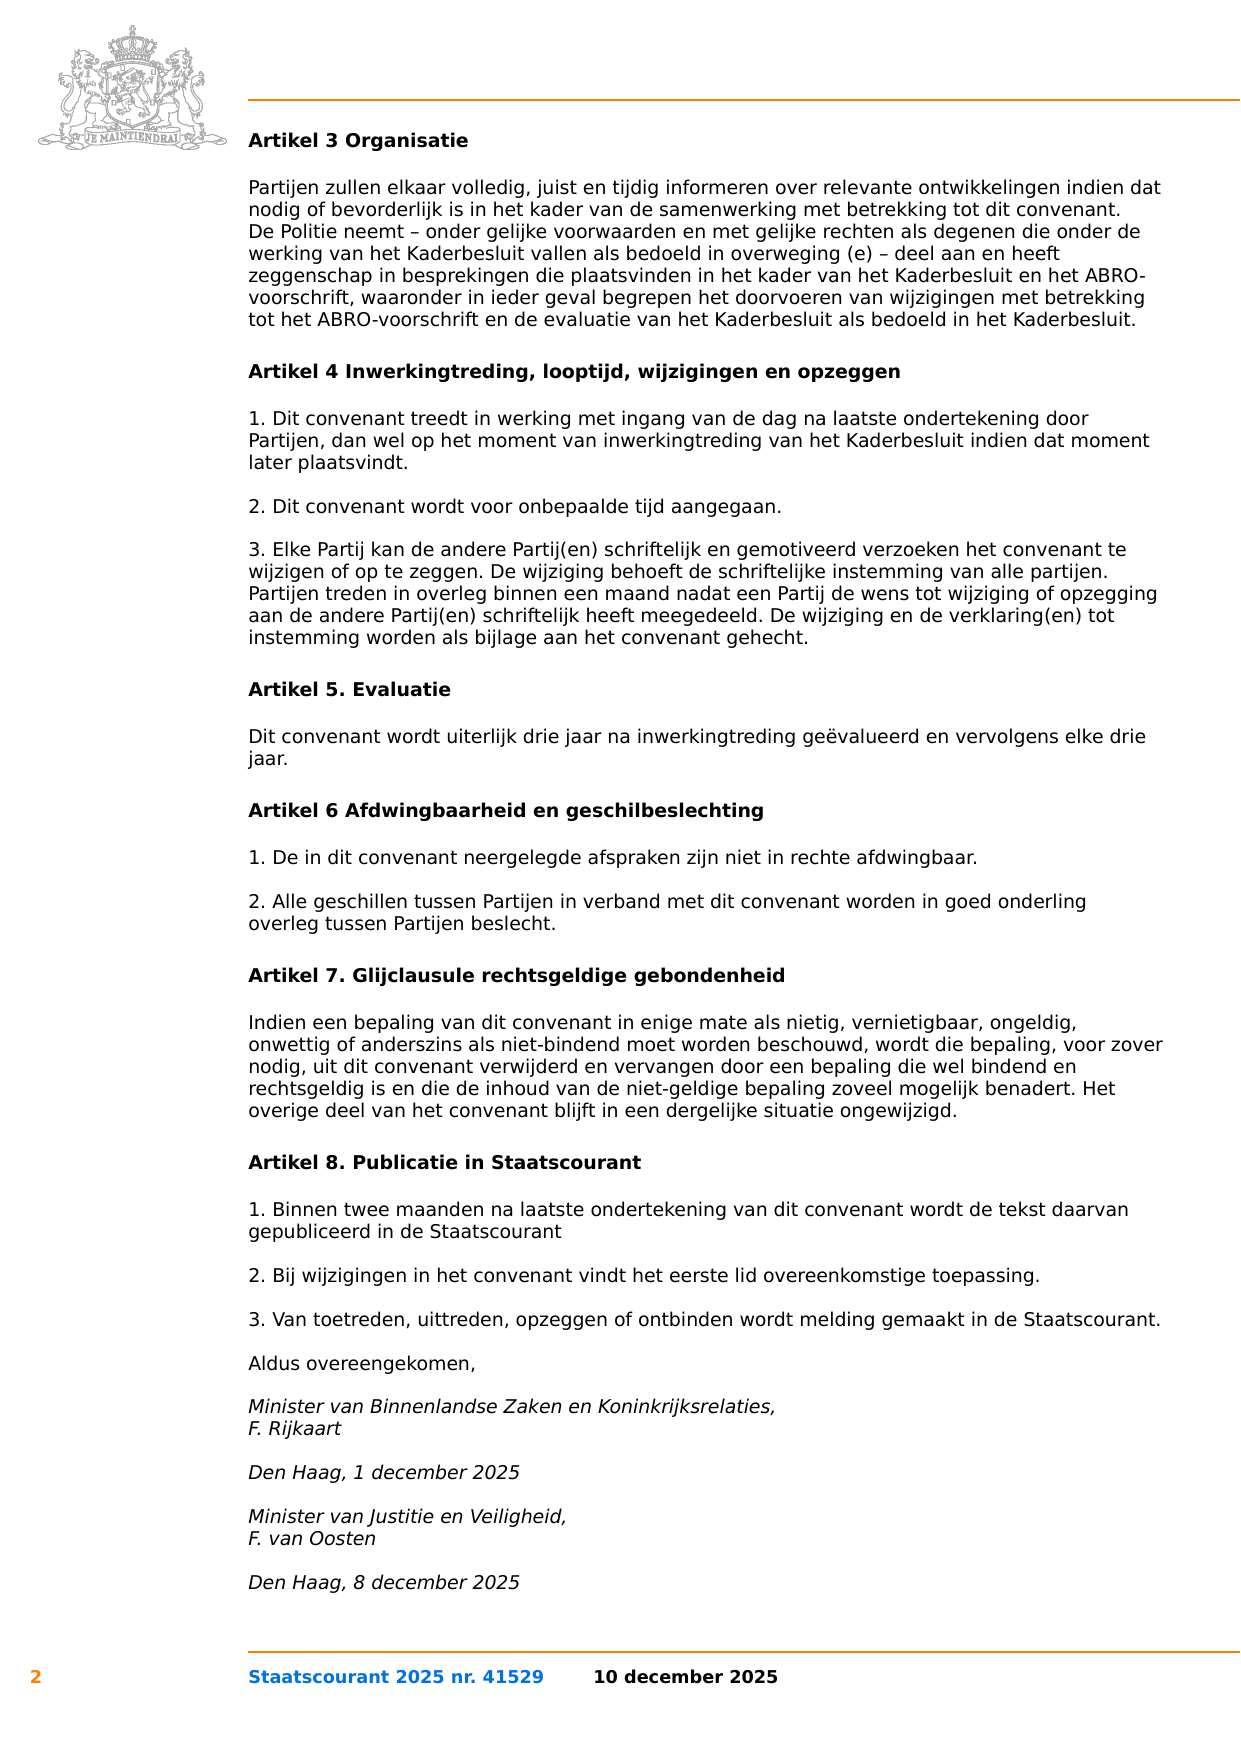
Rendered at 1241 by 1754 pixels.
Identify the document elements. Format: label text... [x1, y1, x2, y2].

picture [38, 25, 227, 150]
text Indien een bepaling van dit convenant in enige mate als nietig, vernietigbaar, ongeldig, onwettig of anderszins als niet-bindend moet worden beschouwd, wordt die bepaling, voor zover nodig, uit dit convenant verwijderd en vervangen door een bepaling die wel bindend en rechtsgeldig is en die de inhoud van de niet-geldige bepaling zoveel mogelijk benadert. Het overige deel van het convenant blijft in een dergelijke situatie ongewijzigd. [248, 1012, 1163, 1122]
text 1. Dit convenant treedt in werking met ingang van de dag na laatste ondertekening door Partijen, dan wel op het moment van inwerkingtreding van het Kaderbesluit indien dat moment later plaatsvindt. [248, 408, 1163, 474]
subtitle Artikel 3 Organisatie [248, 130, 1163, 152]
text Den Haag, 8 december 2025 [248, 1572, 1163, 1594]
text 3. Van toetreden, uittreden, opzeggen of ontbinden wordt melding gemaakt in de Staatscourant. [248, 1308, 1163, 1331]
text Den Haag, 1 december 2025 [248, 1462, 1163, 1484]
text 2. Alle geschillen tussen Partijen in verband met dit convenant worden in goed onderling overleg tussen Partijen beslecht. [248, 891, 1163, 935]
subtitle Artikel 8. Publicatie in Staatscourant [248, 1152, 1163, 1174]
text 2. Dit convenant wordt voor onbepaalde tijd aangegaan. [248, 496, 1163, 517]
text Minister van Binnenlandse Zaken en Koninkrijksrelaties, F. Rijkaart [248, 1396, 1163, 1440]
text 1. Binnen twee maanden na laatste ondertekening van dit convenant wordt de tekst daarvan gepubliceerd in de Staatscourant [248, 1199, 1163, 1243]
text Dit convenant wordt uiterlijk drie jaar na inwerkingtreding geëvalueerd en vervolgens elke drie jaar. [248, 726, 1163, 770]
text 1. De in dit convenant neergelegde afspraken zijn niet in rechte afdwingbaar. [248, 847, 1163, 869]
subtitle Artikel 4 Inwerkingtreding, looptijd, wijzigingen en opzeggen [248, 361, 1163, 383]
subtitle Artikel 7. Glijclausule rechtsgeldige gebondenheid [248, 965, 1163, 987]
subtitle Artikel 5. Evaluatie [248, 679, 1163, 701]
text 3. Elke Partij kan de andere Partij(en) schriftelijk en gemotiveerd verzoeken het convenant te wijzigen of op te zeggen. De wijziging behoeft de schriftelijke instemming van alle partijen. Partijen treden in overleg binnen een maand nadat een Partij de wens tot wijziging of opzegging aan de andere Partij(en) schriftelijk heeft meegedeeld. De wijziging en de verklaring(en) tot instemming worden als bijlage aan het convenant gehecht. [248, 539, 1163, 649]
text De Politie neemt – onder gelijke voorwaarden en met gelijke rechten als degenen die onder de werking van het Kaderbesluit vallen als bedoeld in overweging (e) – deel aan en heeft zeggenschap in besprekingen die plaatsvinden in het kader van het Kaderbesluit en het ABRO-voorschrift, waaronder in ieder geval begrepen het doorvoeren van wijzigingen met betrekking tot het ABRO-voorschrift en de evaluatie van het Kaderbesluit als bedoeld in het Kaderbesluit. [248, 221, 1163, 331]
text 2. Bij wijzigingen in het convenant vindt het eerste lid overeenkomstige toepassing. [248, 1265, 1163, 1287]
text Minister van Justitie en Veiligheid, F. van Oosten [248, 1506, 1163, 1550]
text Partijen zullen elkaar volledig, juist en tijdig informeren over relevante ontwikkelingen indien dat nodig of bevorderlijk is in het kader van de samenwerking met betrekking tot dit convenant. [248, 177, 1163, 221]
text Aldus overeengekomen, [248, 1352, 1163, 1374]
subtitle Artikel 6 Afdwingbaarheid en geschilbeslechting [248, 800, 1163, 822]
